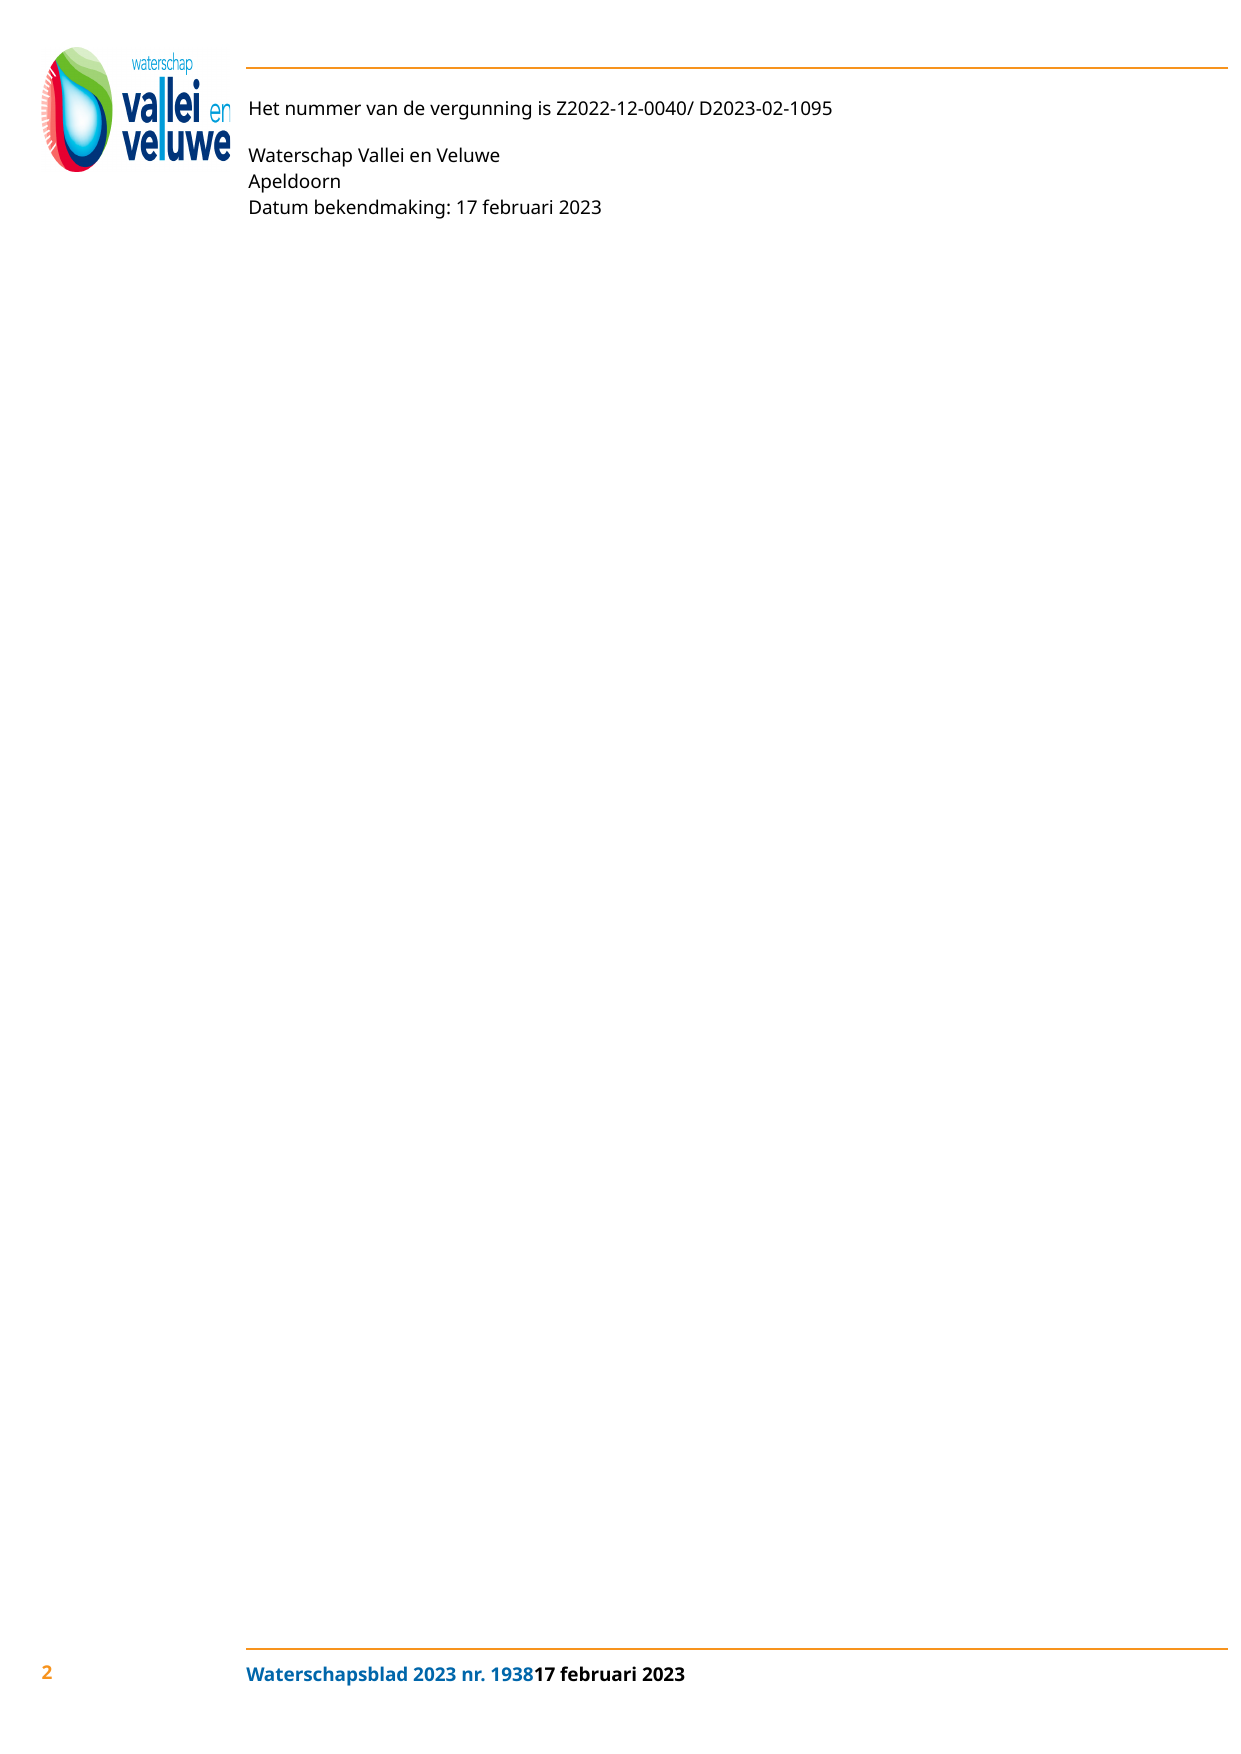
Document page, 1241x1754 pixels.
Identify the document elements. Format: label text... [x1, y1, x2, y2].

text Datum bekendmaking: 17 februari 2023 [248, 194, 1152, 220]
text Waterschap Vallei en Veluwe [248, 143, 1152, 168]
text Het nummer van de vergunning is Z2022-12-0040/ D2023-02-1095 [248, 95, 1152, 121]
text Apeldoorn [248, 168, 1152, 194]
picture [41, 47, 231, 172]
